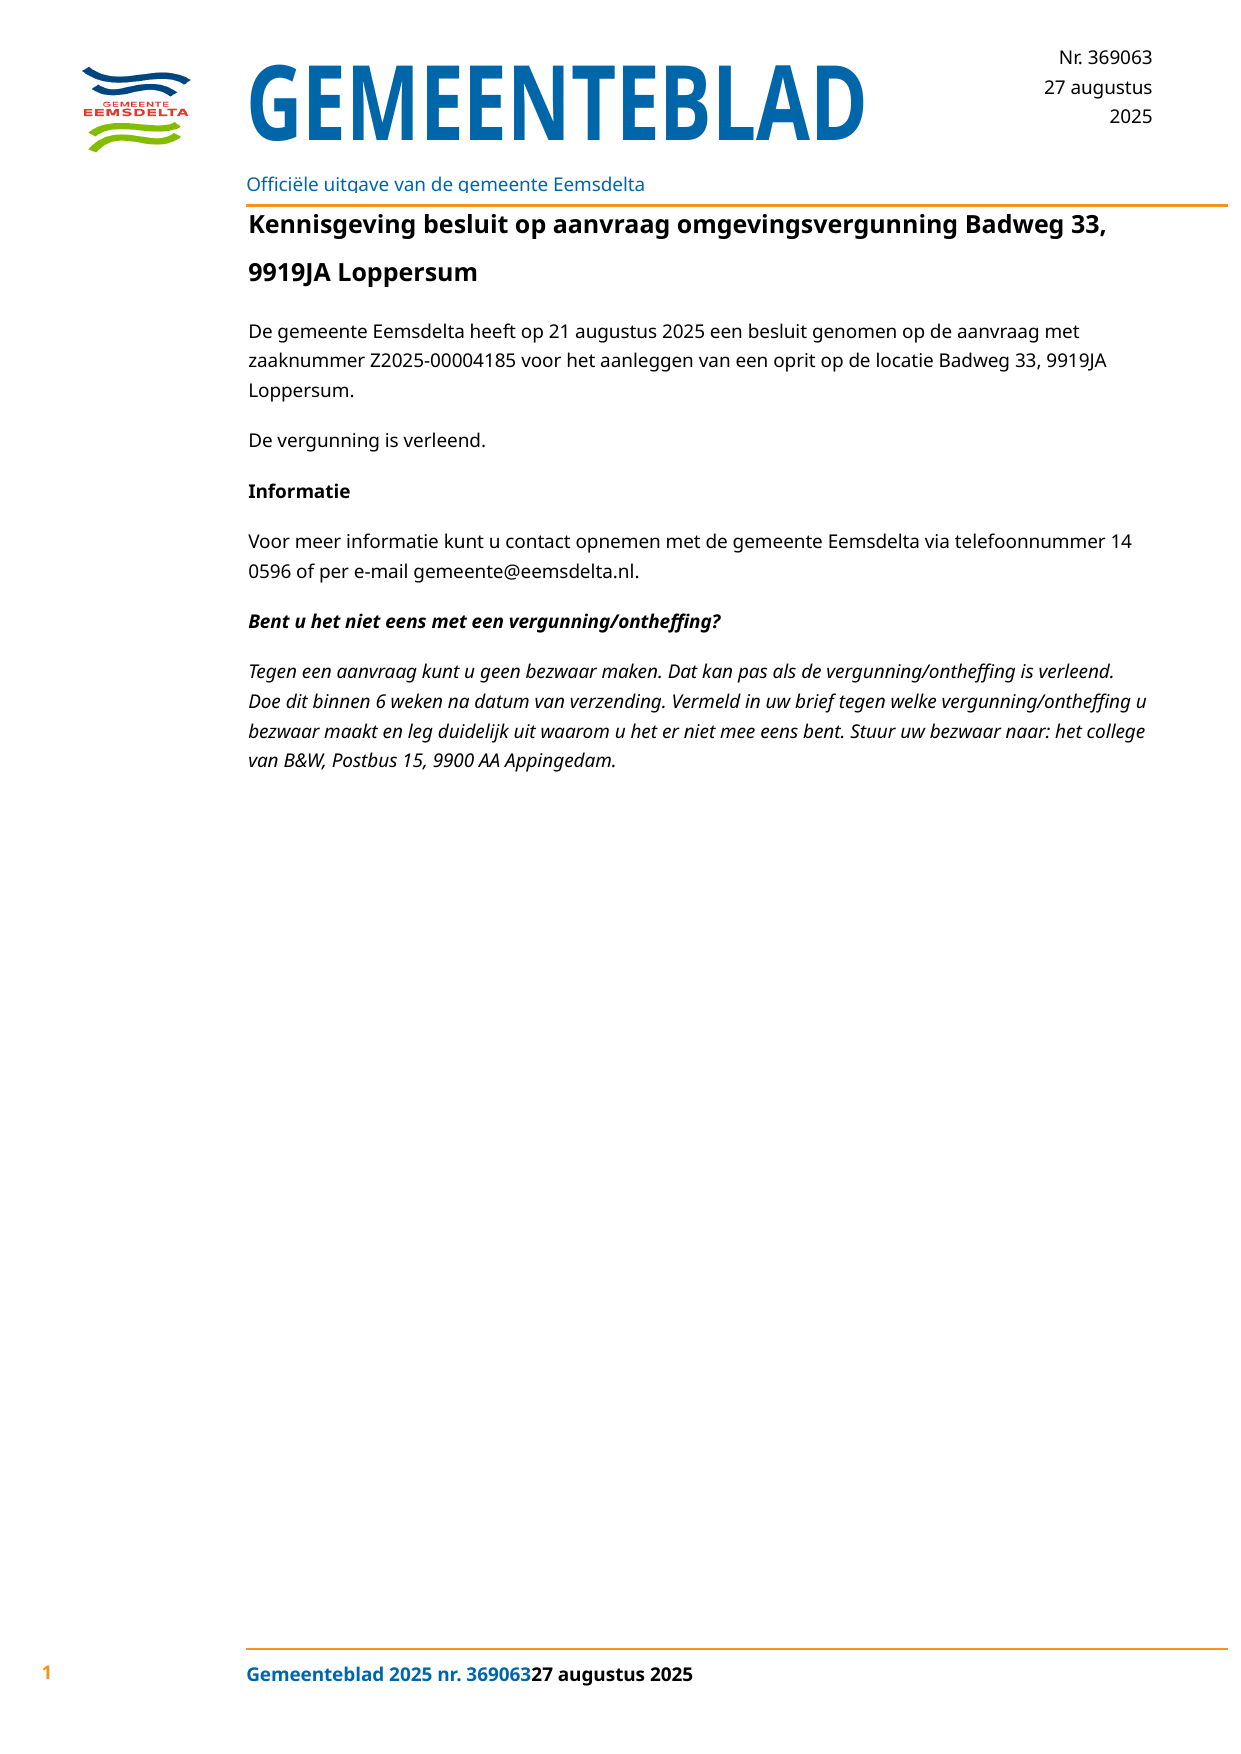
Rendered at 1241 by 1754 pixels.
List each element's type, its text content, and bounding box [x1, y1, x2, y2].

text Bent u het niet eens met een vergunning/ontheffing? [248, 608, 1152, 634]
picture [41, 47, 231, 172]
text Tegen een aanvraag kunt u geen bezwaar maken. Dat kan pas als de vergunning/ontheffing is verleend. Doe dit binnen 6 weken na datum van verzending. Vermeld in uw brief tegen welke vergunning/ontheffing u bezwaar maakt en leg duidelijk uit waarom u het er niet mee eens bent. Stuur uw bezwaar naar: het college van B&W, Postbus 15, 9900 AA Appingedam. [248, 659, 1152, 773]
text De gemeente Eemsdelta heeft op 21 augustus 2025 een besluit genomen op de aanvraag met zaaknummer Z2025-00004185 voor het aanleggen van een oprit op de locatie Badweg 33, 9919JA Loppersum. [248, 318, 1152, 403]
text Voor meer informatie kunt u contact opnemen met de gemeente Eemsdelta via telefoonnummer 14 0596 of per e-mail gemeente@eemsdelta.nl. [248, 528, 1152, 584]
text De vergunning is verleend. [248, 427, 1152, 453]
text Kennisgeving besluit op aanvraag omgevingsvergunning Badweg 33, 9919JA Loppersum [248, 207, 1152, 288]
text Informatie [248, 478, 1152, 504]
